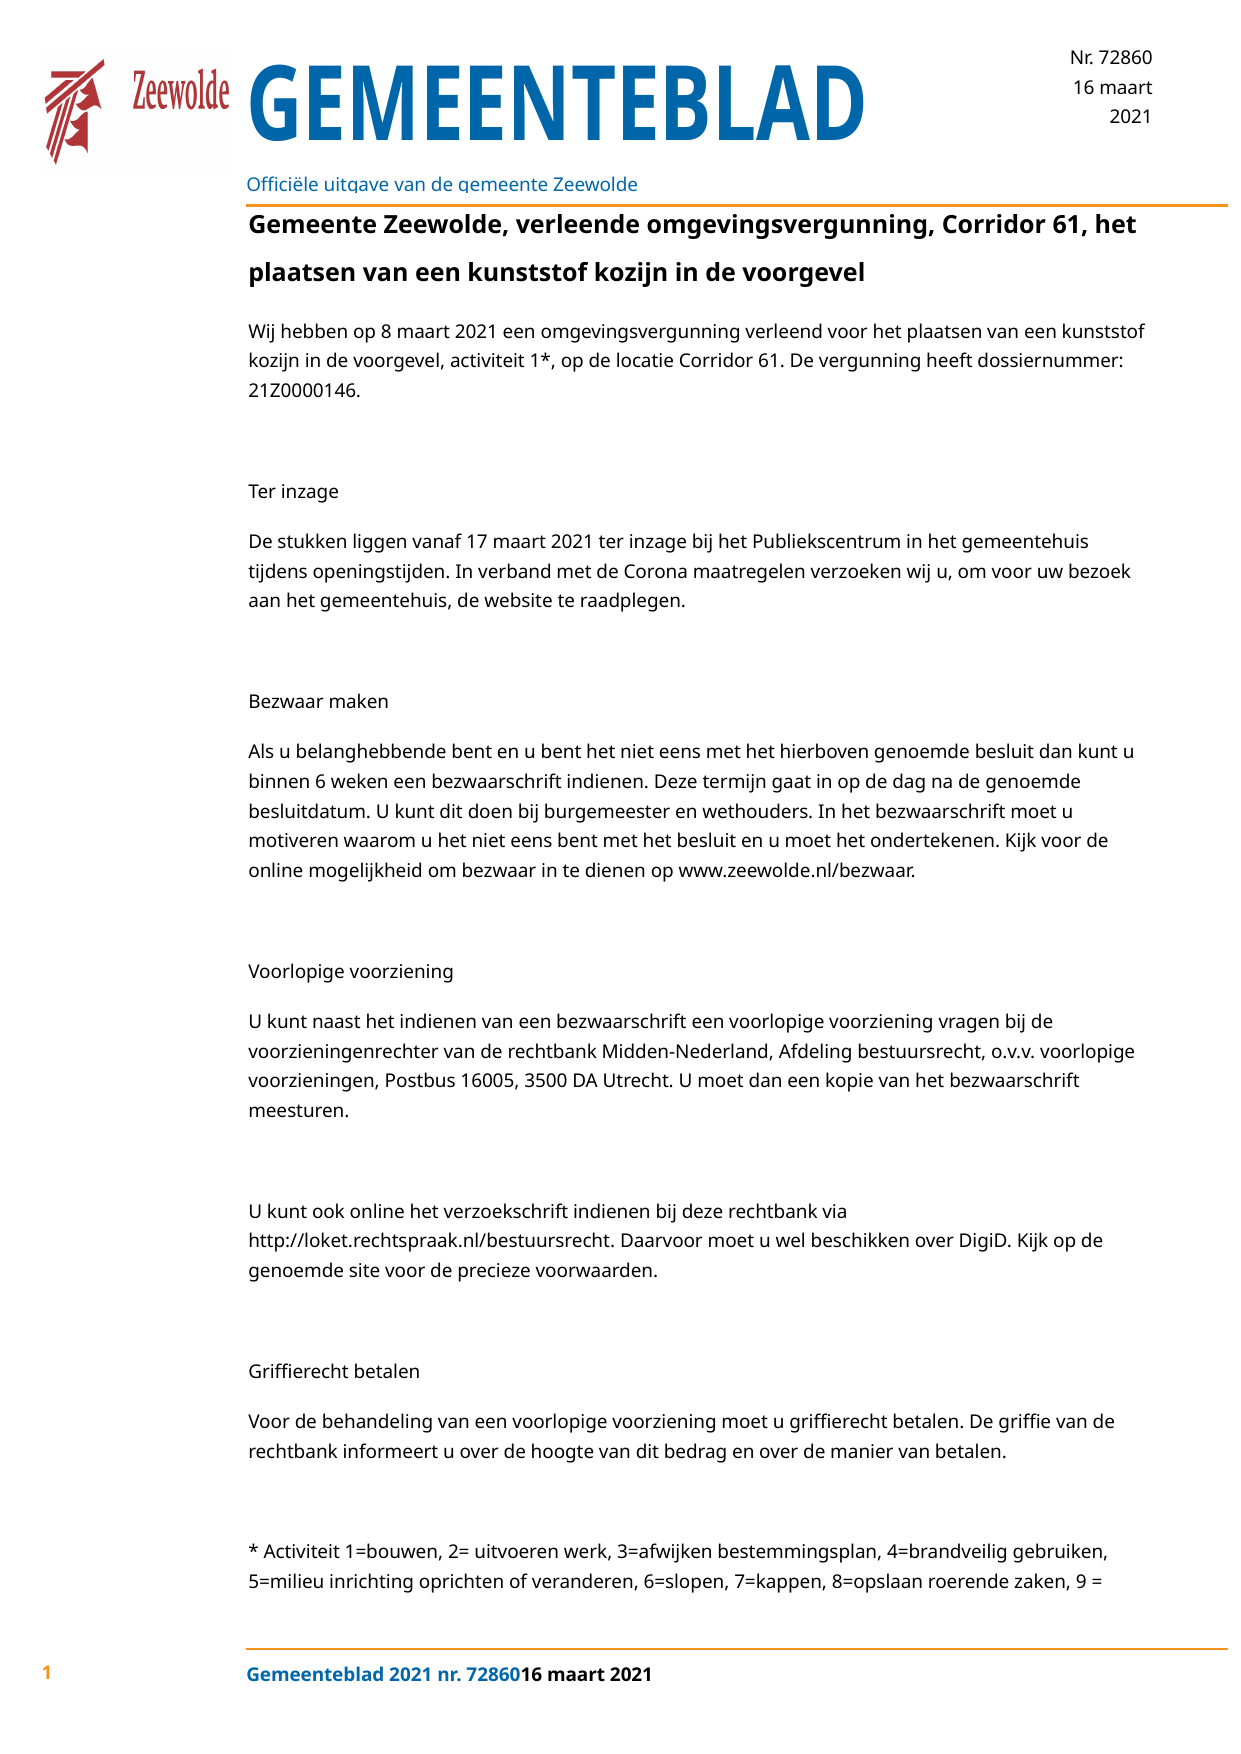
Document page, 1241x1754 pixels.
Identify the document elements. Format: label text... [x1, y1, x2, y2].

text U kunt naast het indienen van een bezwaarschrift een voorlopige voorziening vragen bij de voorzieningenrechter van de rechtbank Midden-Nederland, Afdeling bestuursrecht, o.v.v. voorlopige voorzieningen, Postbus 16005, 3500 DA Utrecht. U moet dan een kopie van het bezwaarschrift meesturen. [248, 1008, 1152, 1123]
text Als u belanghebbende bent en u bent het niet eens met het hierboven genoemde besluit dan kunt u binnen 6 weken een bezwaarschrift indienen. Deze termijn gaat in op de dag na de genoemde besluitdatum. U kunt dit doen bij burgemeester en wethouders. In het bezwaarschrift moet u motiveren waarom u het niet eens bent met het besluit en u moet het ondertekenen. Kijk voor de online mogelijkheid om bezwaar in te dienen op www.zeewolde.nl/bezwaar. [248, 739, 1152, 883]
text Ter inzage [248, 478, 1152, 504]
text De stukken liggen vanaf 17 maart 2021 ter inzage bij het Publiekscentrum in het gemeentehuis tijdens openingstijden. In verband met de Corona maatregelen verzoeken wij u, om voor uw bezoek aan het gemeentehuis, de website te raadplegen. [248, 528, 1152, 613]
text Wij hebben op 8 maart 2021 een omgevingsvergunning verleend voor het plaatsen van een kunststof kozijn in de voorgevel, activiteit 1*, op de locatie Corridor 61. De vergunning heeft dossiernummer: 21Z0000146. [248, 318, 1152, 403]
text Gemeente Zeewolde, verleende omgevingsvergunning, Corridor 61, het plaatsen van een kunststof kozijn in de voorgevel [248, 207, 1152, 288]
picture [41, 47, 231, 172]
text U kunt ook online het verzoekschrift indienen bij deze rechtbank via http://loket.rechtspraak.nl/bestuursrecht. Daarvoor moet u wel beschikken over DigiD. Kijk op de genoemde site voor de precieze voorwaarden. [248, 1198, 1152, 1283]
text Bezwaar maken [248, 688, 1152, 714]
text * Activiteit 1=bouwen, 2= uitvoeren werk, 3=afwijken bestemmingsplan, 4=brandveilig gebruiken, 5=milieu inrichting oprichten of veranderen, 6=slopen, 7=kappen, 8=opslaan roerende zaken, 9 = [248, 1539, 1152, 1594]
text Voorlopige voorziening [248, 958, 1152, 984]
text Griffierecht betalen [248, 1358, 1152, 1384]
text Voor de behandeling van een voorlopige voorziening moet u griffierecht betalen. De griffie van de rechtbank informeert u over de hoogte van dit bedrag en over de manier van betalen. [248, 1408, 1152, 1464]
